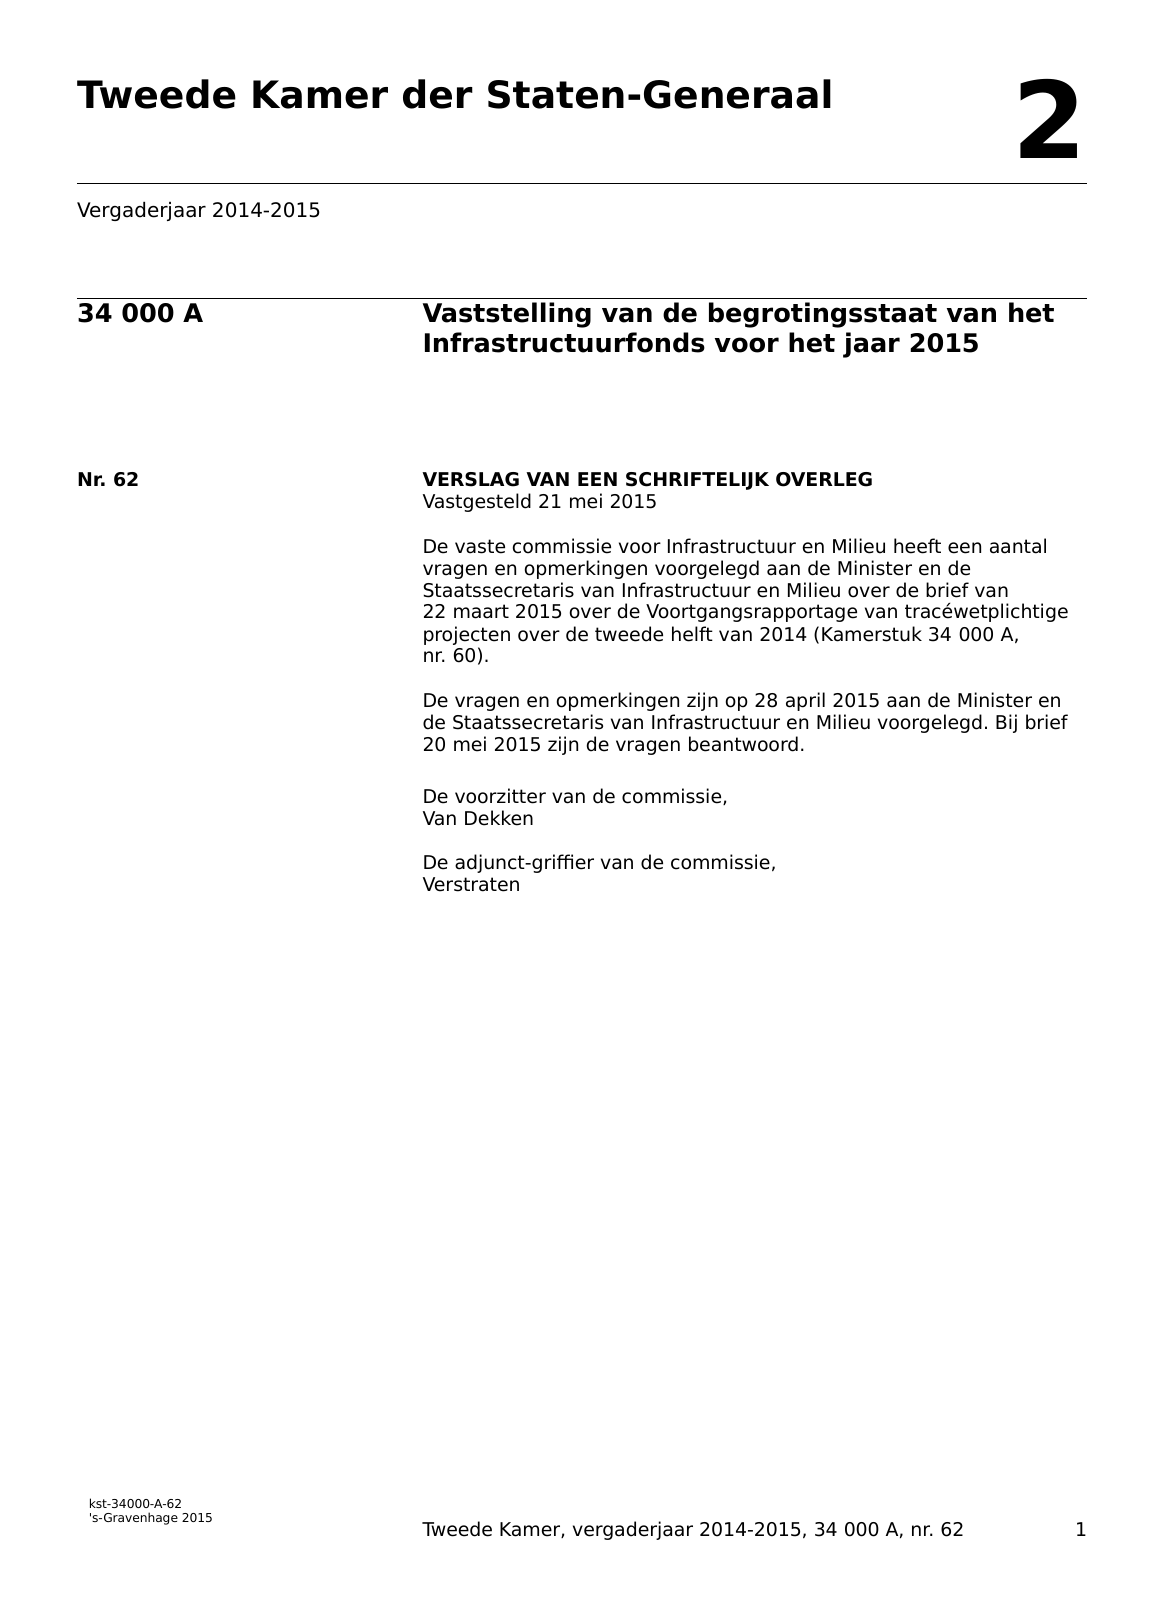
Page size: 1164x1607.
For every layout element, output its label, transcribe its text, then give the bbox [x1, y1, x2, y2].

text 's-Gravenhage 2015 [88, 1511, 323, 1525]
text De adjunct-griffier van de commissie, Verstraten [422, 852, 1087, 896]
text De vaste commissie voor Infrastructuur en Milieu heeft een aantal vragen en opmerkingen voorgelegd aan de Minister en de Staatssecretaris van Infrastructuur en Milieu over de brief van 22 maart 2015 over de Voortgangsrapportage van tracéwetplichtige projecten over de tweede helft van 2014 (Kamerstuk 34 000 A, nr. 60). [422, 536, 1087, 667]
table_header 2 [886, 59, 1087, 183]
table_cell Vergaderjaar 2014-2015 [77, 184, 1087, 298]
subtitle 34 000 A Vaststelling van de begrotingsstaat van het Infrastructuurfonds voor het jaar 2015 [77, 299, 1087, 358]
text kst-34000-A-62 [88, 1497, 323, 1511]
table_header Tweede Kamer der Staten-Generaal [77, 59, 886, 183]
text Vastgesteld 21 mei 2015 [422, 491, 1087, 513]
text De vragen en opmerkingen zijn op 28 april 2015 aan de Minister en de Staatssecretaris van Infrastructuur en Milieu voorgelegd. Bij brief 20 mei 2015 zijn de vragen beantwoord. [422, 689, 1087, 756]
subtitle Nr. 62 VERSLAG VAN EEN SCHRIFTELIJK OVERLEG [77, 469, 1087, 491]
text De voorzitter van de commissie, Van Dekken [422, 786, 1087, 829]
